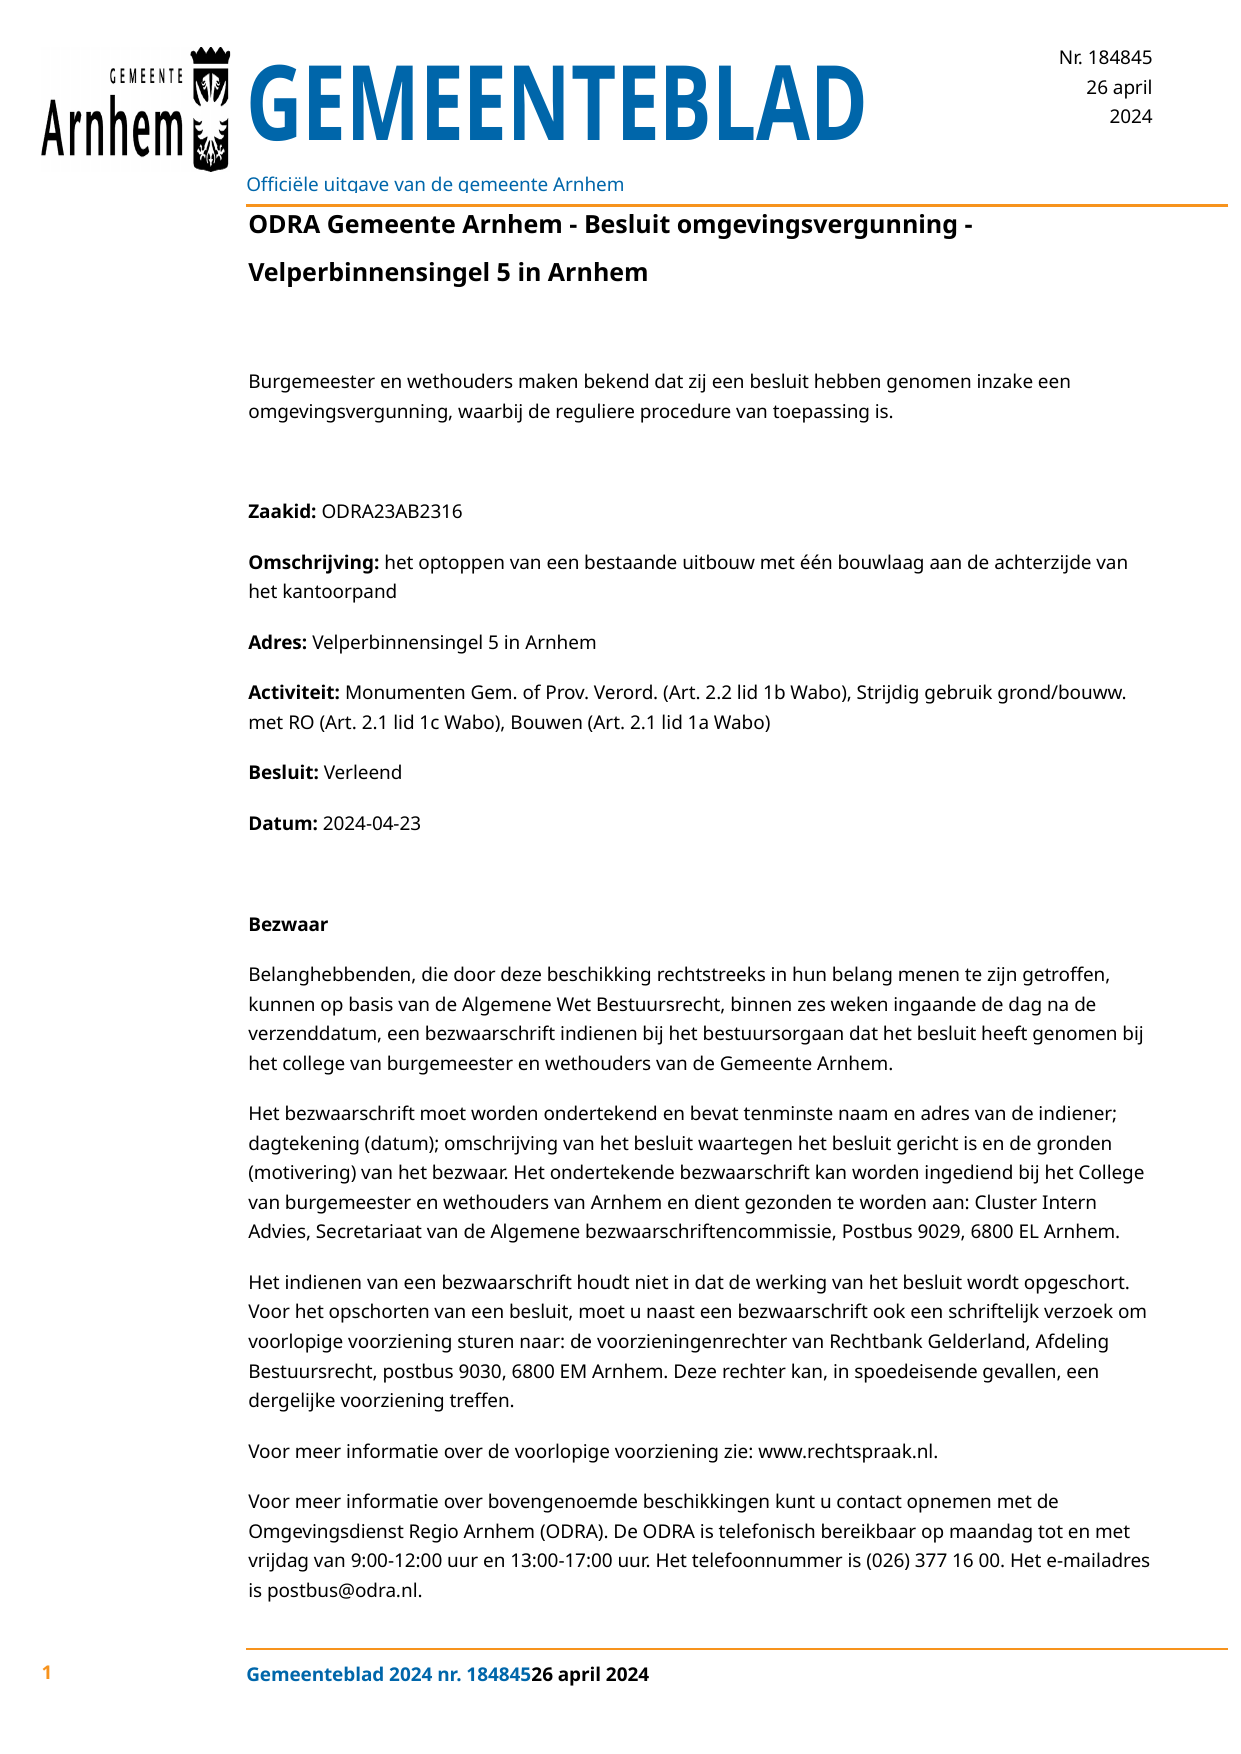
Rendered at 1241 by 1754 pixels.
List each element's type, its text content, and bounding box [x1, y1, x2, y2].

text Adres: Velperbinnensingel 5 in Arnhem [248, 629, 1152, 655]
text Voor meer informatie over bovengenoemde beschikkingen kunt u contact opnemen met de Omgevingsdienst Regio Arnhem (ODRA). De ODRA is telefonisch bereikbaar op maandag tot en met vrijdag van 9:00-12:00 uur en 13:00-17:00 uur. Het telefoonnummer is (026) 377 16 00. Het e-mailadres is postbus@odra.nl. [248, 1488, 1152, 1603]
text Zaakid: ODRA23AB2316 [248, 499, 1152, 524]
text Besluit: Verleend [248, 759, 1152, 785]
text Het bezwaarschrift moet worden ondertekend en bevat tenminste naam en adres van de indiener; dagtekening (datum); omschrijving van het besluit waartegen het besluit gericht is en de gronden (motivering) van het bezwaar. Het ondertekende bezwaarschrift kan worden ingediend bij het College van burgemeester en wethouders van Arnhem en dient gezonden te worden aan: Cluster Intern Advies, Secretariaat van de Algemene bezwaarschriftencommissie, Postbus 9029, 6800 EL Arnhem. [248, 1100, 1152, 1244]
text Voor meer informatie over de voorlopige voorziening zie: www.rechtspraak.nl. [248, 1438, 1152, 1464]
text Belanghebbenden, die door deze beschikking rechtstreeks in hun belang menen te zijn getroffen, kunnen op basis van de Algemene Wet Bestuursrecht, binnen zes weken ingaande de dag na de verzenddatum, een bezwaarschrift indienen bij het bestuursorgaan dat het besluit heeft genomen bij het college van burgemeester en wethouders van de Gemeente Arnhem. [248, 961, 1152, 1076]
text Burgemeester en wethouders maken bekend dat zij een besluit hebben genomen inzake een omgevingsvergunning, waarbij de reguliere procedure van toepassing is. [248, 368, 1152, 424]
text Activiteit: Monumenten Gem. of Prov. Verord. (Art. 2.2 lid 1b Wabo), Strijdig gebruik grond/bouww. met RO (Art. 2.1 lid 1c Wabo), Bouwen (Art. 2.1 lid 1a Wabo) [248, 679, 1152, 735]
text ODRA Gemeente Arnhem - Besluit omgevingsvergunning - Velperbinnensingel 5 in Arnhem [248, 207, 1152, 288]
text Het indienen van een bezwaarschrift houdt niet in dat de werking van het besluit wordt opgeschort. Voor het opschorten van een besluit, moet u naast een bezwaarschrift ook een schriftelijk verzoek om voorlopige voorziening sturen naar: de voorzieningenrechter van Rechtbank Gelderland, Afdeling Bestuursrecht, postbus 9030, 6800 EM Arnhem. Deze rechter kan, in spoedeisende gevallen, een dergelijke voorziening treffen. [248, 1269, 1152, 1413]
text Datum: 2024-04-23 [248, 810, 1152, 836]
picture [41, 47, 231, 172]
text Omschrijving: het optoppen van een bestaande uitbouw met één bouwlaag aan de achterzijde van het kantoorpand [248, 549, 1152, 604]
text Bezwaar [248, 911, 1152, 937]
